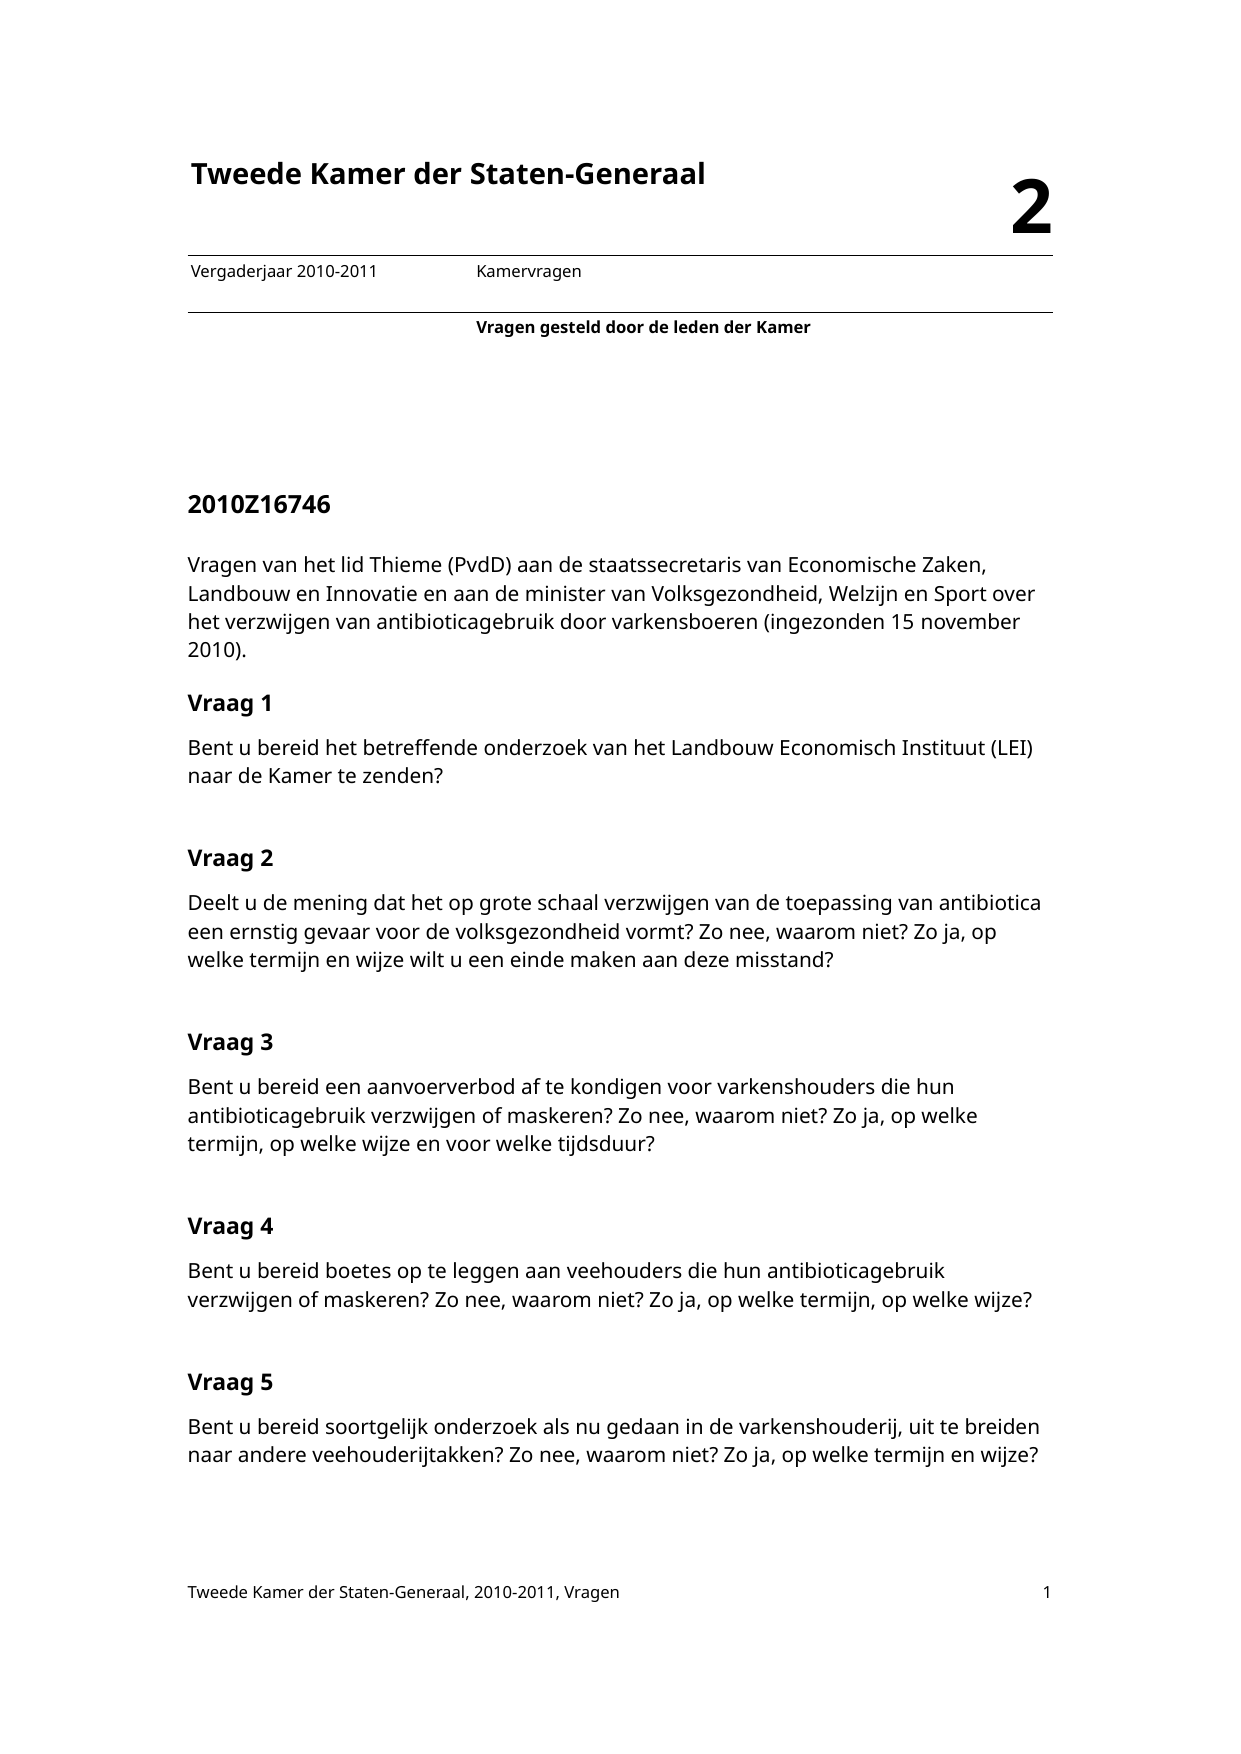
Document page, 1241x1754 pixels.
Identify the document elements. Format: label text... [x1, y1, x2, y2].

table_cell Vergaderjaar 2010-2011 [188, 256, 473, 312]
text Bent u bereid een aanvoerverbod af te kondigen voor varkenshouders die hun antibioticagebruik verzwijgen of maskeren? Zo nee, waarom niet? Zo ja, op welke termijn, op welke wijze en voor welke tijdsduur? [187, 1072, 1053, 1158]
table_header 2 [880, 150, 1053, 255]
table_cell Kamervragen [473, 256, 1053, 312]
text Vragen van het lid Thieme (PvdD) aan de staatssecretaris van Economische Zaken, Landbouw en Innovatie en aan de minister van Volksgezondheid, Welzijn en Sport over het verzwijgen van antibioticagebruik door varkensboeren (ingezonden 15 november 2010). [187, 550, 1053, 664]
table_cell [188, 313, 473, 339]
subtitle Vraag 1 [187, 687, 1053, 718]
table_header Tweede Kamer der Staten-Generaal [188, 150, 879, 255]
text Bent u bereid boetes op te leggen aan veehouders die hun antibioticagebruik verzwijgen of maskeren? Zo nee, waarom niet? Zo ja, op welke termijn, op welke wijze? [187, 1257, 1053, 1313]
subtitle Vraag 2 [187, 842, 1053, 873]
subtitle Vraag 4 [187, 1210, 1053, 1242]
subtitle Vraag 3 [187, 1026, 1053, 1057]
text 2010Z16746 [187, 487, 1053, 521]
table_cell Vragen gesteld door de leden der Kamer [473, 313, 1053, 339]
subtitle Vraag 5 [187, 1366, 1053, 1397]
text Deelt u de mening dat het op grote schaal verzwijgen van de toepassing van antibiotica een ernstig gevaar voor de volksgezondheid vormt? Zo nee, waarom niet? Zo ja, op welke termijn en wijze wilt u een einde maken aan deze misstand? [187, 888, 1053, 974]
text Bent u bereid soortgelijk onderzoek als nu gedaan in de varkenshouderij, uit te breiden naar andere veehouderijtakken? Zo nee, waarom niet? Zo ja, op welke termijn en wijze? [187, 1412, 1053, 1469]
text Bent u bereid het betreffende onderzoek van het Landbouw Economisch Instituut (LEI) naar de Kamer te zenden? [187, 733, 1053, 790]
